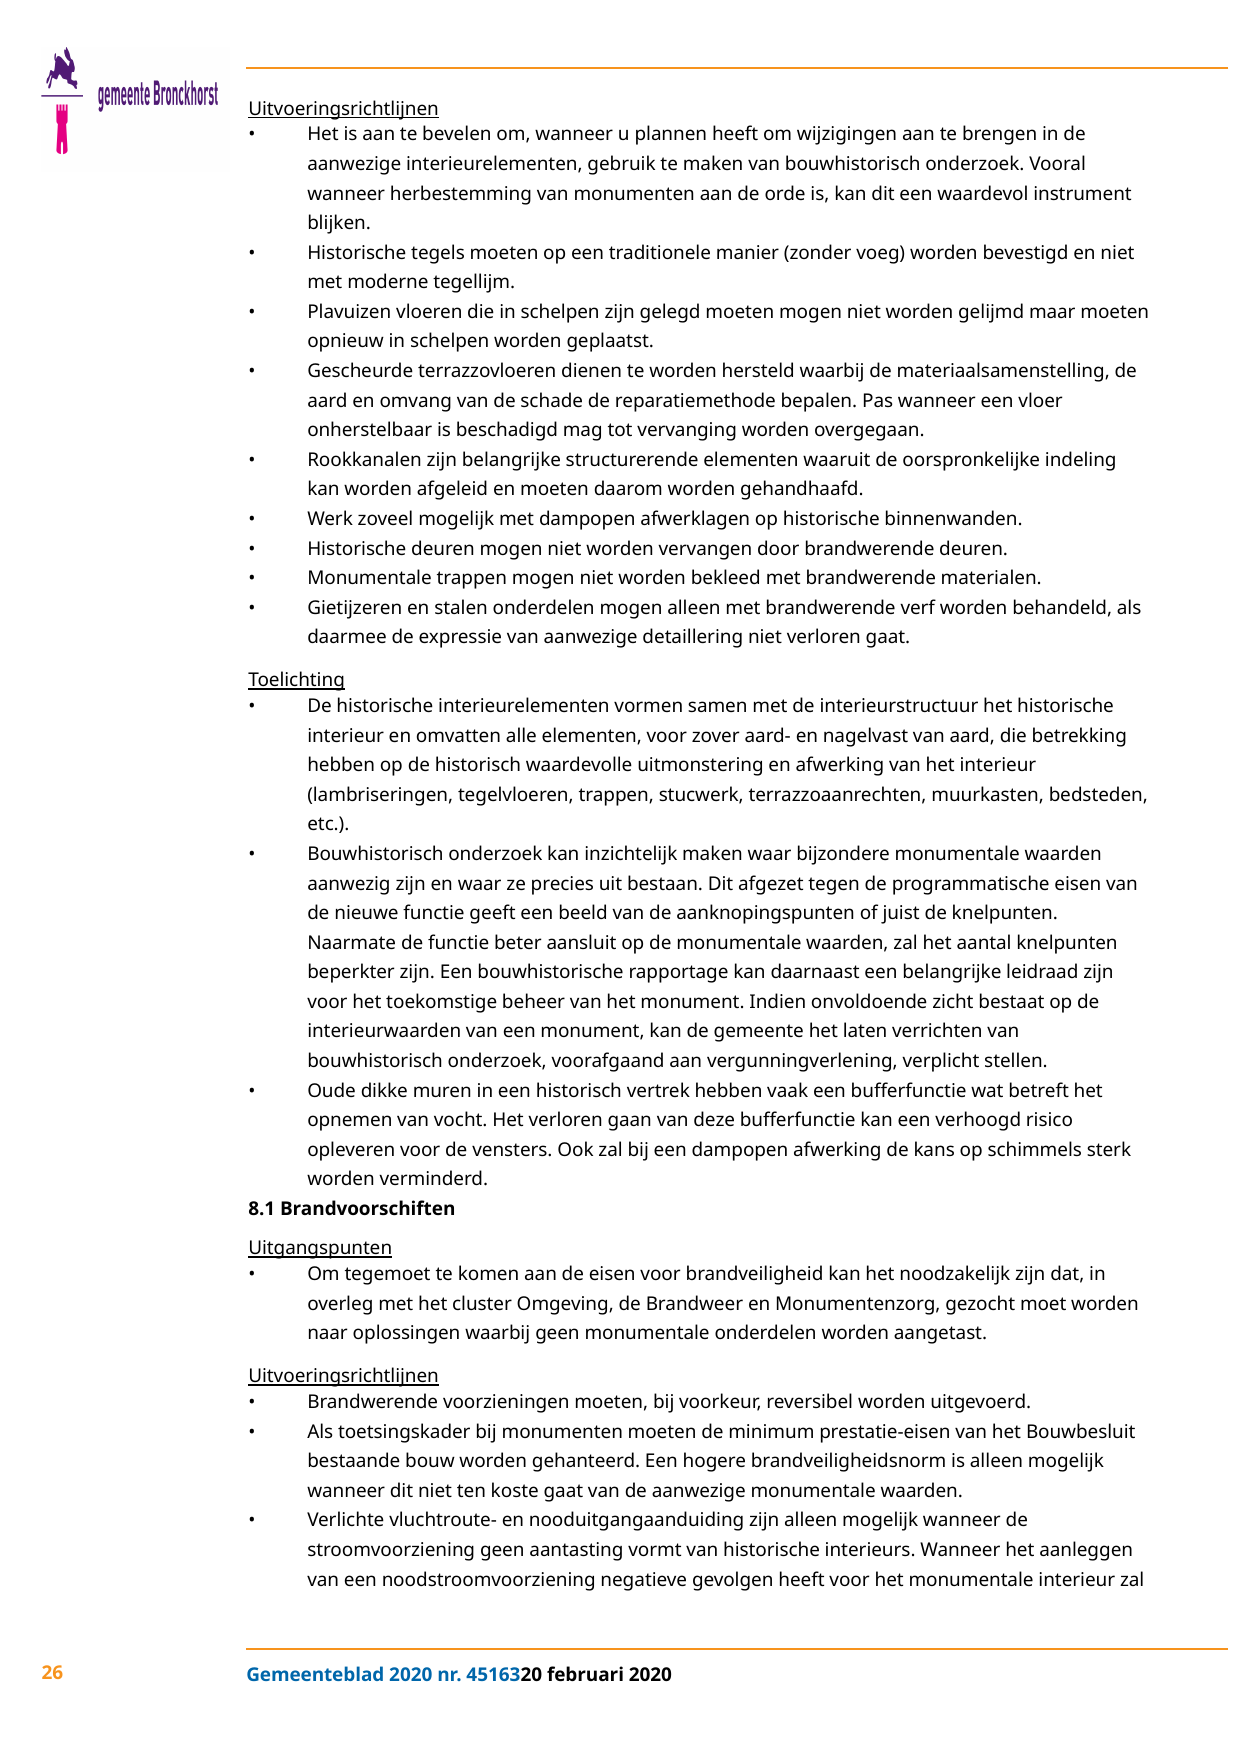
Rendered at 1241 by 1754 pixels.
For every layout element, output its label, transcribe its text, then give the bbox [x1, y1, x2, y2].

list Rookkanalen zijn belangrijke structurerende elementen waaruit de oorspronkelijke indeling kan worden afgeleid en moeten daarom worden gehandhaafd. [248, 446, 1152, 501]
list Werk zoveel mogelijk met dampopen afwerklagen op historische binnenwanden. [248, 505, 1152, 531]
list Plavuizen vloeren die in schelpen zijn gelegd moeten mogen niet worden gelijmd maar moeten opnieuw in schelpen worden geplaatst. [248, 298, 1152, 353]
list Gescheurde terrazzovloeren dienen te worden hersteld waarbij de materiaalsamenstelling, de aard en omvang van de schade de reparatiemethode bepalen. Pas wanneer een vloer onherstelbaar is beschadigd mag tot vervanging worden overgegaan. [248, 357, 1152, 442]
text 8.1 Brandvoorschiften [248, 1195, 1152, 1221]
list Om tegemoet te komen aan de eisen voor brandveiligheid kan het noodzakelijk zijn dat, in overleg met het cluster Omgeving, de Brandweer en Monumentenzorg, gezocht moet worden naar oplossingen waarbij geen monumentale onderdelen worden aangetast. [248, 1260, 1152, 1345]
list Het is aan te bevelen om, wanneer u plannen heeft om wijzigingen aan te brengen in de aanwezige interieurelementen, gebruik te maken van bouwhistorisch onderzoek. Vooral wanneer herbestemming van monumenten aan de orde is, kan dit een waardevol instrument blijken. [248, 121, 1152, 235]
list Bouwhistorisch onderzoek kan inzichtelijk maken waar bijzondere monumentale waarden aanwezig zijn en waar ze precies uit bestaan. Dit afgezet tegen de programmatische eisen van de nieuwe functie geeft een beeld van de aanknopingspunten of juist de knelpunten. Naarmate de functie beter aansluit op de monumentale waarden, zal het aantal knelpunten beperkter zijn. Een bouwhistorische rapportage kan daarnaast een belangrijke leidraad zijn voor het toekomstige beheer van het monument. Indien onvoldoende zicht bestaat op de interieurwaarden van een monument, kan de gemeente het laten verrichten van bouwhistorisch onderzoek, voorafgaand aan vergunningverlening, verplicht stellen. [248, 840, 1152, 1073]
list Verlichte vluchtroute- en nooduitgangaanduiding zijn alleen mogelijk wanneer de stroomvoorziening geen aantasting vormt van historische interieurs. Wanneer het aanleggen van een noodstroomvoorziening negatieve gevolgen heeft voor het monumentale interieur zal [248, 1507, 1152, 1591]
text Uitvoeringsrichtlijnen [248, 95, 1152, 121]
list Monumentale trappen mogen niet worden bekleed met brandwerende materialen. [248, 564, 1152, 590]
text Toelichting [248, 667, 1152, 692]
list Historische tegels moeten op een traditionele manier (zonder voeg) worden bevestigd en niet met moderne tegellijm. [248, 239, 1152, 294]
list Gietijzeren en stalen onderdelen mogen alleen met brandwerende verf worden behandeld, als daarmee de expressie van aanwezige detaillering niet verloren gaat. [248, 594, 1152, 649]
list Oude dikke muren in een historisch vertrek hebben vaak een bufferfunctie wat betreft het opnemen van vocht. Het verloren gaan van deze bufferfunctie kan een verhoogd risico opleveren voor de vensters. Ook zal bij een dampopen afwerking de kans op schimmels sterk worden verminderd. [248, 1077, 1152, 1191]
picture [41, 47, 231, 172]
list Historische deuren mogen niet worden vervangen door brandwerende deuren. [248, 535, 1152, 560]
list De historische interieurelementen vormen samen met de interieurstructuur het historische interieur en omvatten alle elementen, voor zover aard- en nagelvast van aard, die betrekking hebben op de historisch waardevolle uitmonstering en afwerking van het interieur (lambriseringen, tegelvloeren, trappen, stucwerk, terrazzoaanrechten, muurkasten, bedsteden, etc.). [248, 692, 1152, 836]
list Brandwerende voorzieningen moeten, bij voorkeur, reversibel worden uitgevoerd. [248, 1388, 1152, 1414]
text Uitvoeringsrichtlijnen [248, 1362, 1152, 1388]
text Uitgangspunten [248, 1234, 1152, 1260]
list Als toetsingskader bij monumenten moeten de minimum prestatie-eisen van het Bouwbesluit bestaande bouw worden gehanteerd. Een hogere brandveiligheidsnorm is alleen mogelijk wanneer dit niet ten koste gaat van de aanwezige monumentale waarden. [248, 1418, 1152, 1503]
